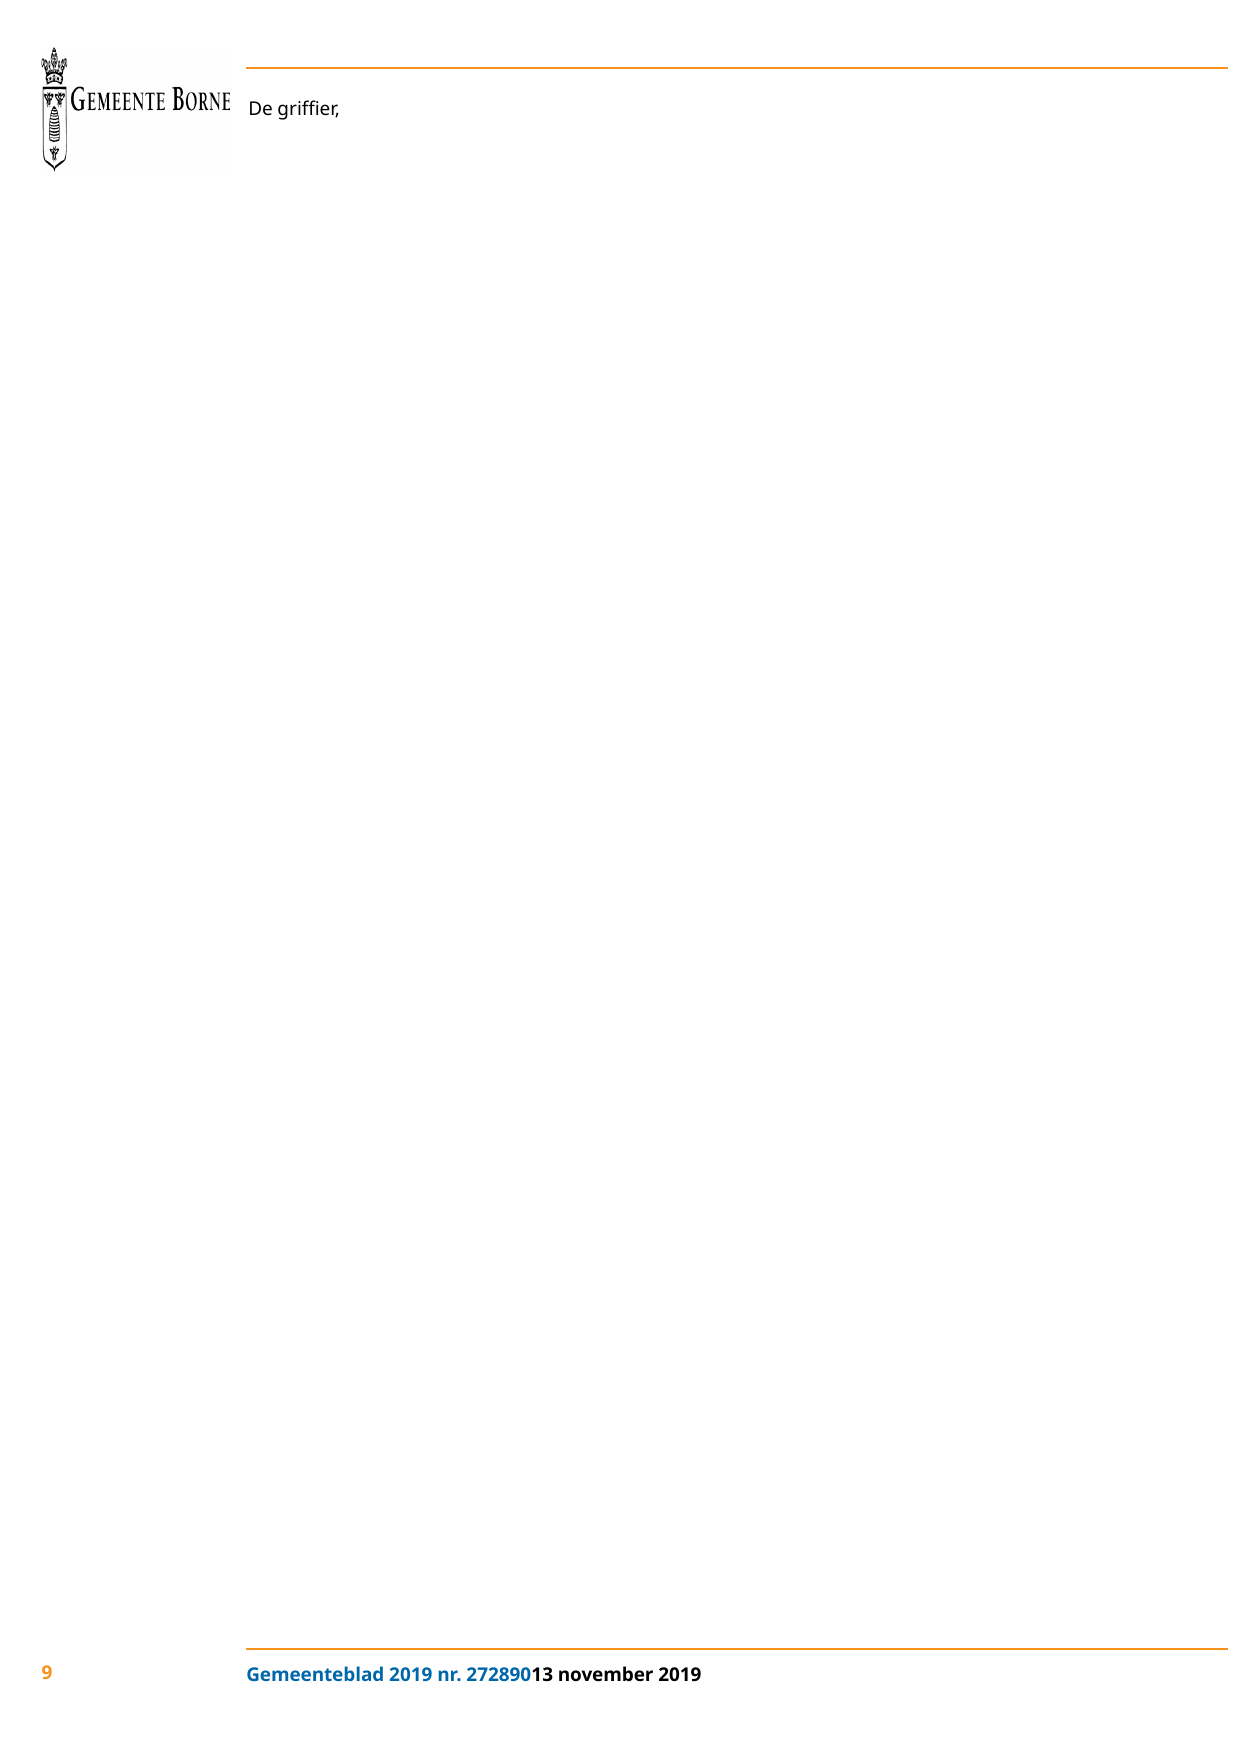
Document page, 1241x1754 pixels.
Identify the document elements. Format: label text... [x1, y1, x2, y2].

text De griffier, [248, 95, 1152, 121]
picture [41, 47, 231, 172]
